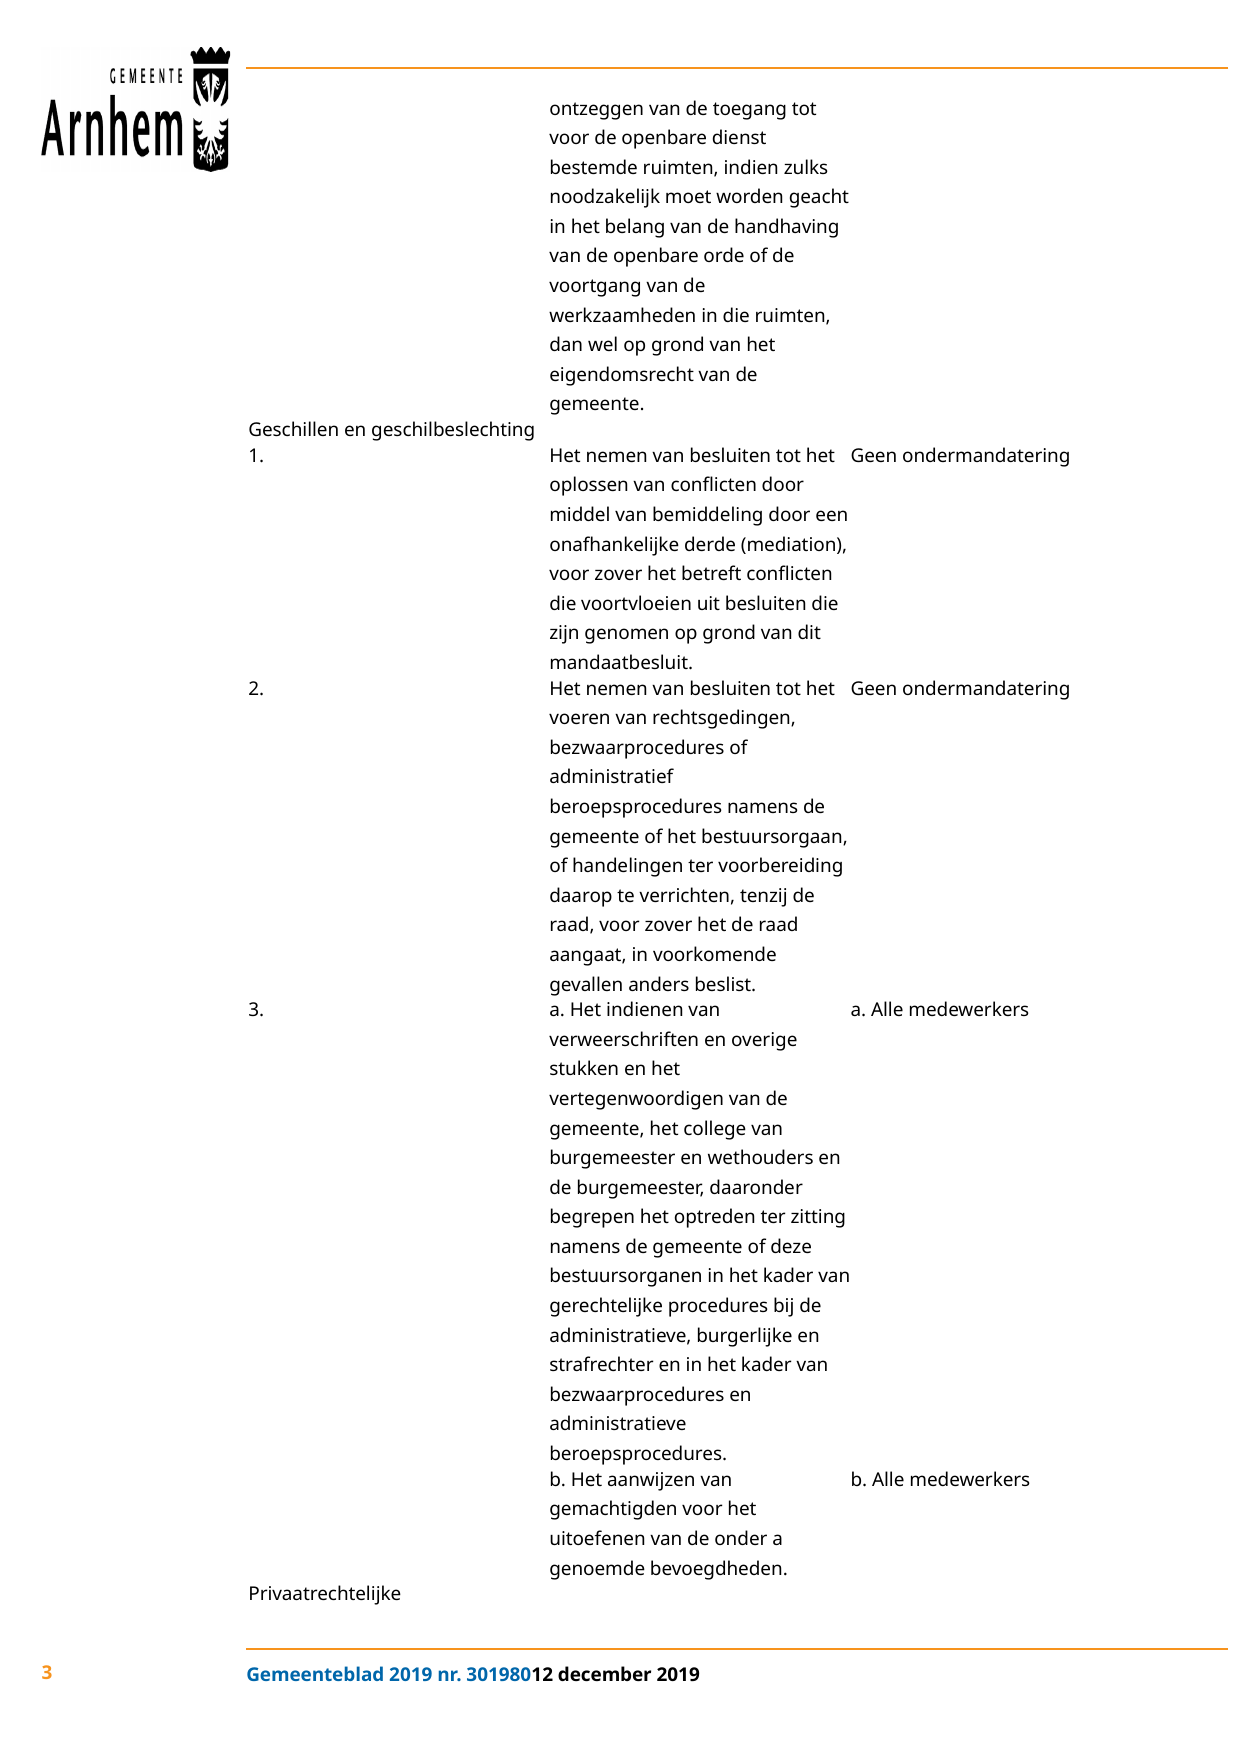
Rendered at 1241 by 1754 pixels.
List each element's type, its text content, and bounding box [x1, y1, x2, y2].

table_cell Het nemen van besluiten tot het oplossen van conflicten door middel van bemiddeling door een onafhankelijke derde (mediation), voor zover het betreft conflicten die voortvloeien uit besluiten die zijn genomen op grond van dit mandaatbesluit. [549, 442, 850, 675]
table_cell [549, 416, 850, 442]
table_cell [850, 95, 1152, 416]
table_cell Geschillen en geschilbeslechting [248, 416, 549, 442]
table_cell b. Het aanwijzen van gemachtigden voor het uitoefenen van de onder a genoemde bevoegdheden. [549, 1466, 850, 1580]
table_cell [549, 1580, 850, 1606]
table_cell Het nemen van besluiten tot het voeren van rechtsgedingen, bezwaarprocedures of administratief beroepsprocedures namens de gemeente of het bestuursorgaan, of handelingen ter voorbereiding daarop te verrichten, tenzij de raad, voor zover het de raad aangaat, in voorkomende gevallen anders beslist. [549, 675, 850, 996]
table_cell a. Het indienen van verweerschriften en overige stukken en het vertegenwoordigen van de gemeente, het college van burgemeester en wethouders en de burgemeester, daaronder begrepen het optreden ter zitting namens de gemeente of deze bestuursorganen in het kader van gerechtelijke procedures bij de administratieve, burgerlijke en strafrechter en in het kader van bezwaarprocedures en administratieve beroepsprocedures. [549, 996, 850, 1466]
table_cell 2. [248, 675, 549, 996]
table_cell b. Alle medewerkers [850, 1466, 1152, 1580]
table_cell [248, 1466, 549, 1580]
table_cell 3. [248, 996, 549, 1466]
picture [41, 47, 231, 172]
table_cell a. Alle medewerkers [850, 996, 1152, 1466]
table_cell [248, 95, 549, 416]
table_cell ontzeggen van de toegang tot voor de openbare dienst bestemde ruimten, indien zulks noodzakelijk moet worden geacht in het belang van de handhaving van de openbare orde of de voortgang van de werkzaamheden in die ruimten, dan wel op grond van het eigendomsrecht van de gemeente. [549, 95, 850, 416]
table_cell Geen ondermandatering [850, 442, 1152, 675]
table_cell Privaatrechtelijke [248, 1580, 549, 1606]
table_cell 1. [248, 442, 549, 675]
table_cell Geen ondermandatering [850, 675, 1152, 996]
